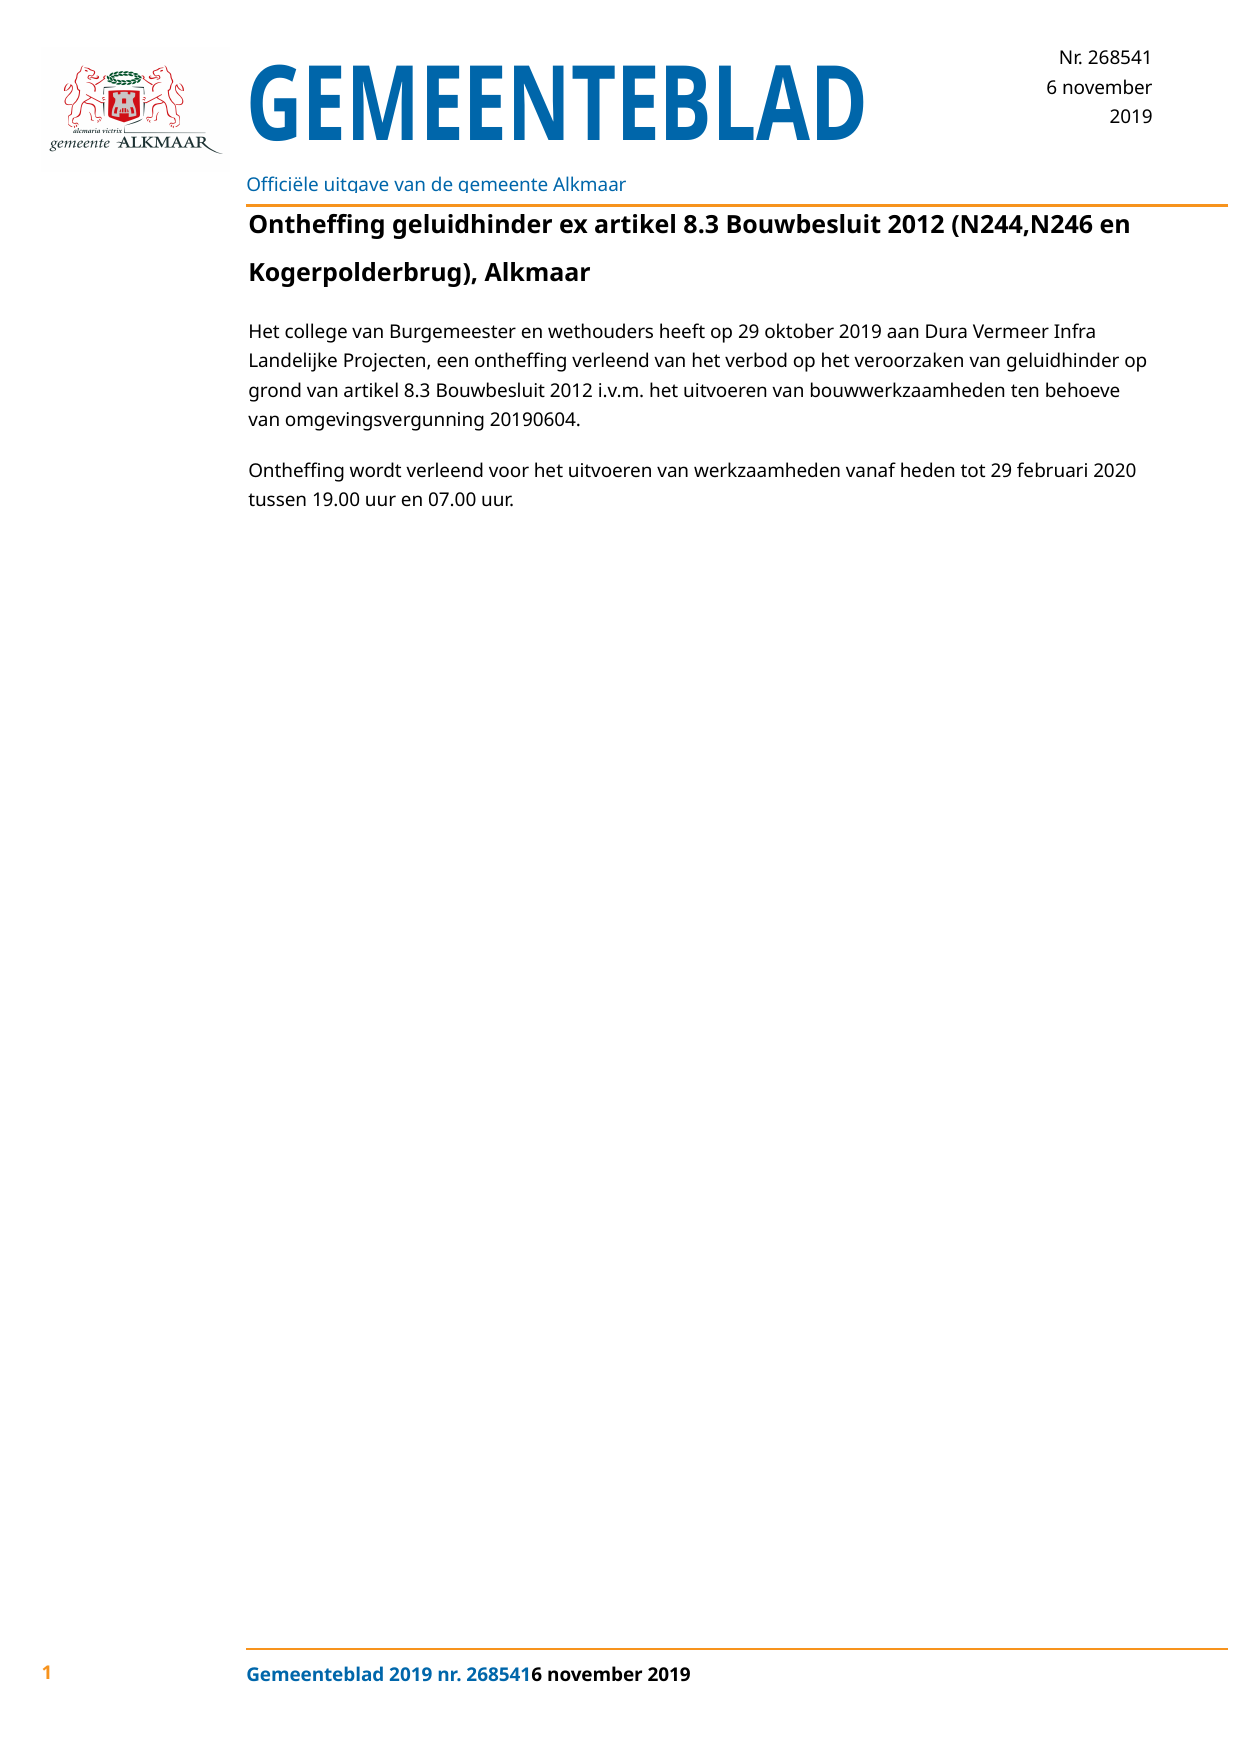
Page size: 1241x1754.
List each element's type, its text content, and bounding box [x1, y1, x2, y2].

text Ontheffing wordt verleend voor het uitvoeren van werkzaamheden vanaf heden tot 29 februari 2020 tussen 19.00 uur en 07.00 uur. [248, 457, 1152, 512]
picture [41, 47, 231, 172]
text Ontheffing geluidhinder ex artikel 8.3 Bouwbesluit 2012 (N244,N246 en Kogerpolderbrug), Alkmaar [248, 207, 1152, 288]
text Het college van Burgemeester en wethouders heeft op 29 oktober 2019 aan Dura Vermeer Infra Landelijke Projecten, een ontheffing verleend van het verbod op het veroorzaken van geluidhinder op grond van artikel 8.3 Bouwbesluit 2012 i.v.m. het uitvoeren van bouwwerkzaamheden ten behoeve van omgevingsvergunning 20190604. [248, 318, 1152, 432]
